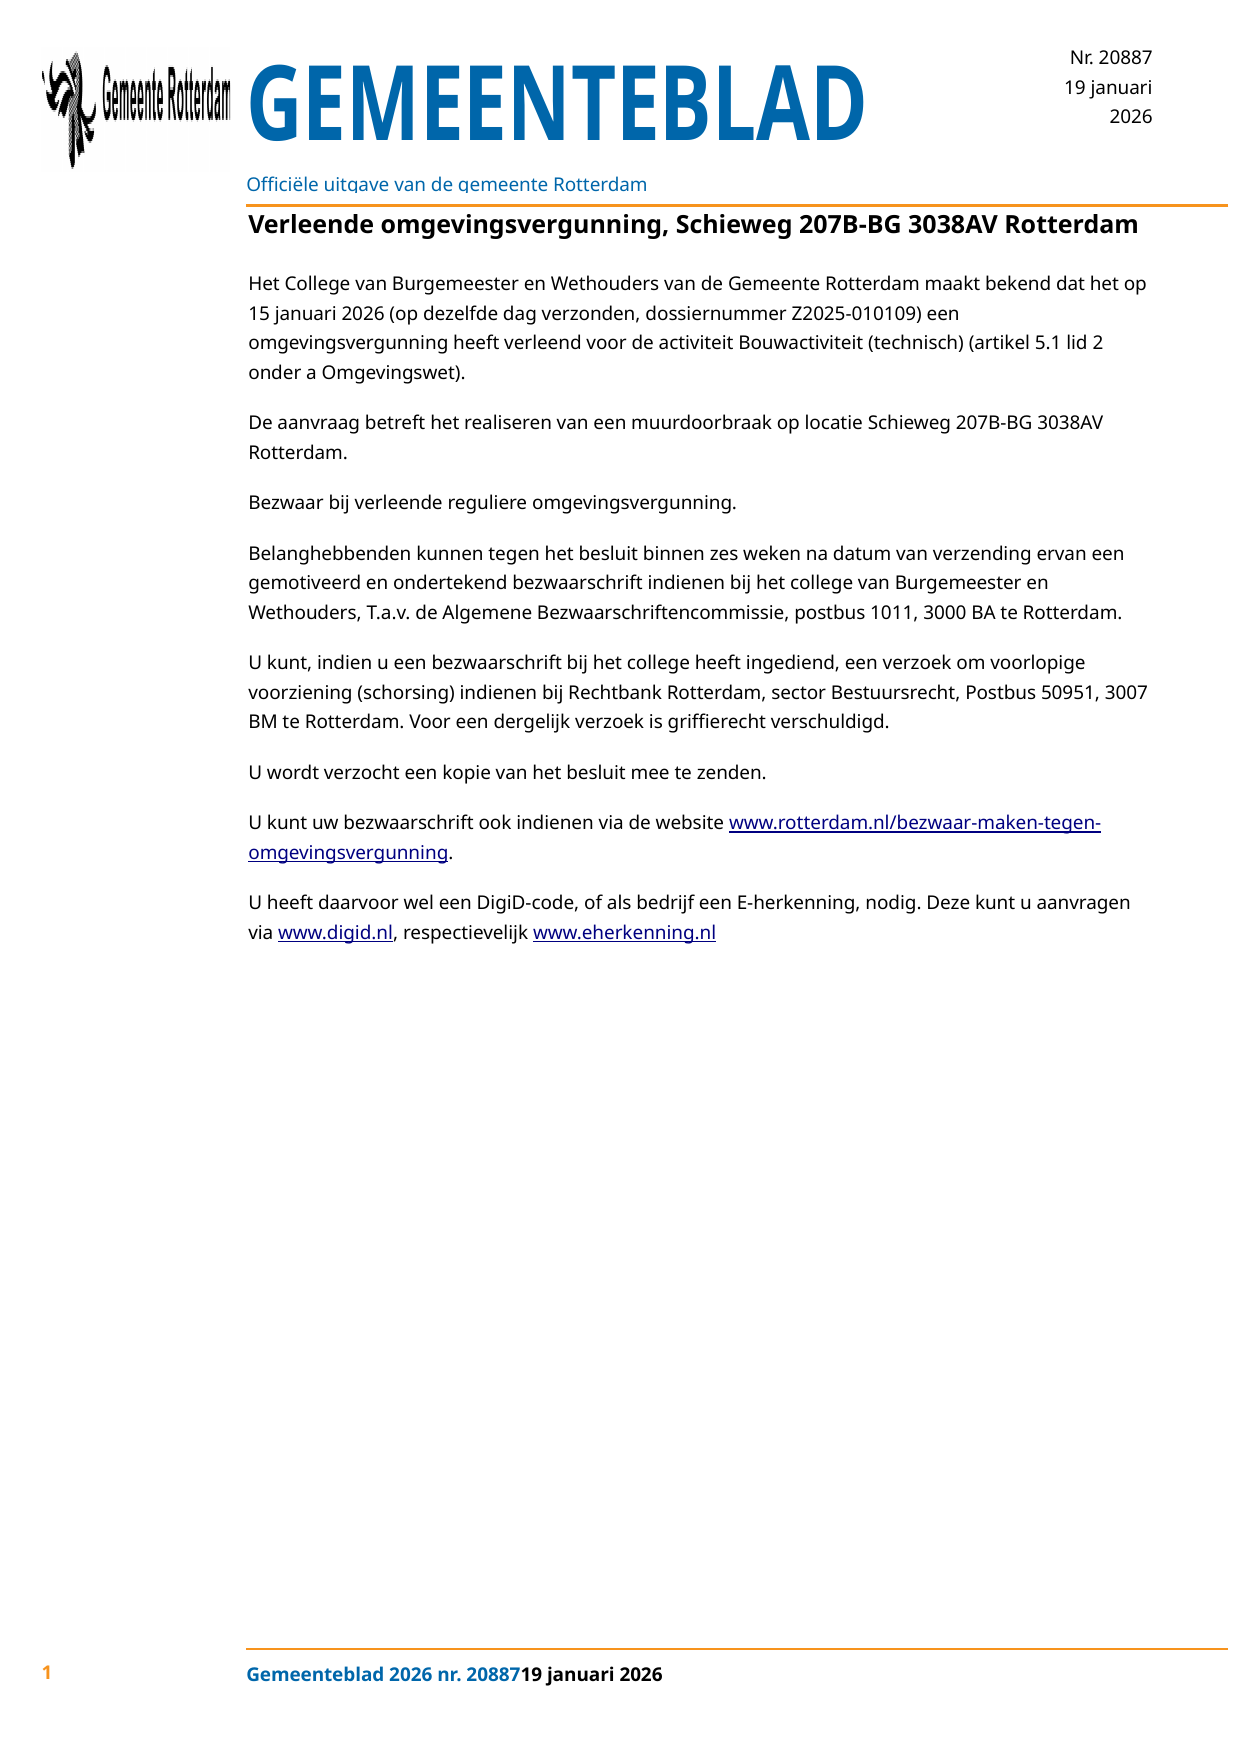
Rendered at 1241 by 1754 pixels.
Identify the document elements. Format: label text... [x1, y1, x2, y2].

text U heeft daarvoor wel een DigiD-code, of als bedrijf een E-herkenning, nodig. Deze kunt u aanvragen via www.digid.nl, respectievelijk www.eherkenning.nl [248, 889, 1152, 945]
text De aanvraag betreft het realiseren van een muurdoorbraak op locatie Schieweg 207B-BG 3038AV Rotterdam. [248, 409, 1152, 465]
text Het College van Burgemeester en Wethouders van de Gemeente Rotterdam maakt bekend dat het op 15 januari 2026 (op dezelfde dag verzonden, dossiernummer Z2025-010109) een omgevingsvergunning heeft verleend voor de activiteit Bouwactiviteit (technisch) (artikel 5.1 lid 2 onder a Omgevingswet). [248, 270, 1152, 385]
text U kunt uw bezwaarschrift ook indienen via de website www.rotterdam.nl/bezwaar-maken-tegen-omgevingsvergunning. [248, 809, 1152, 865]
picture [41, 47, 231, 172]
text Bezwaar bij verleende reguliere omgevingsvergunning. [248, 489, 1152, 515]
text Verleende omgevingsvergunning, Schieweg 207B-BG 3038AV Rotterdam [248, 207, 1152, 241]
text U kunt, indien u een bezwaarschrift bij het college heeft ingediend, een verzoek om voorlopige voorziening (schorsing) indienen bij Rechtbank Rotterdam, sector Bestuursrecht, Postbus 50951, 3007 BM te Rotterdam. Voor een dergelijk verzoek is griffierecht verschuldigd. [248, 649, 1152, 734]
text U wordt verzocht een kopie van het besluit mee te zenden. [248, 759, 1152, 785]
text Belanghebbenden kunnen tegen het besluit binnen zes weken na datum van verzending ervan een gemotiveerd en ondertekend bezwaarschrift indienen bij het college van Burgemeester en Wethouders, T.a.v. de Algemene Bezwaarschriftencommissie, postbus 1011, 3000 BA te Rotterdam. [248, 540, 1152, 625]
